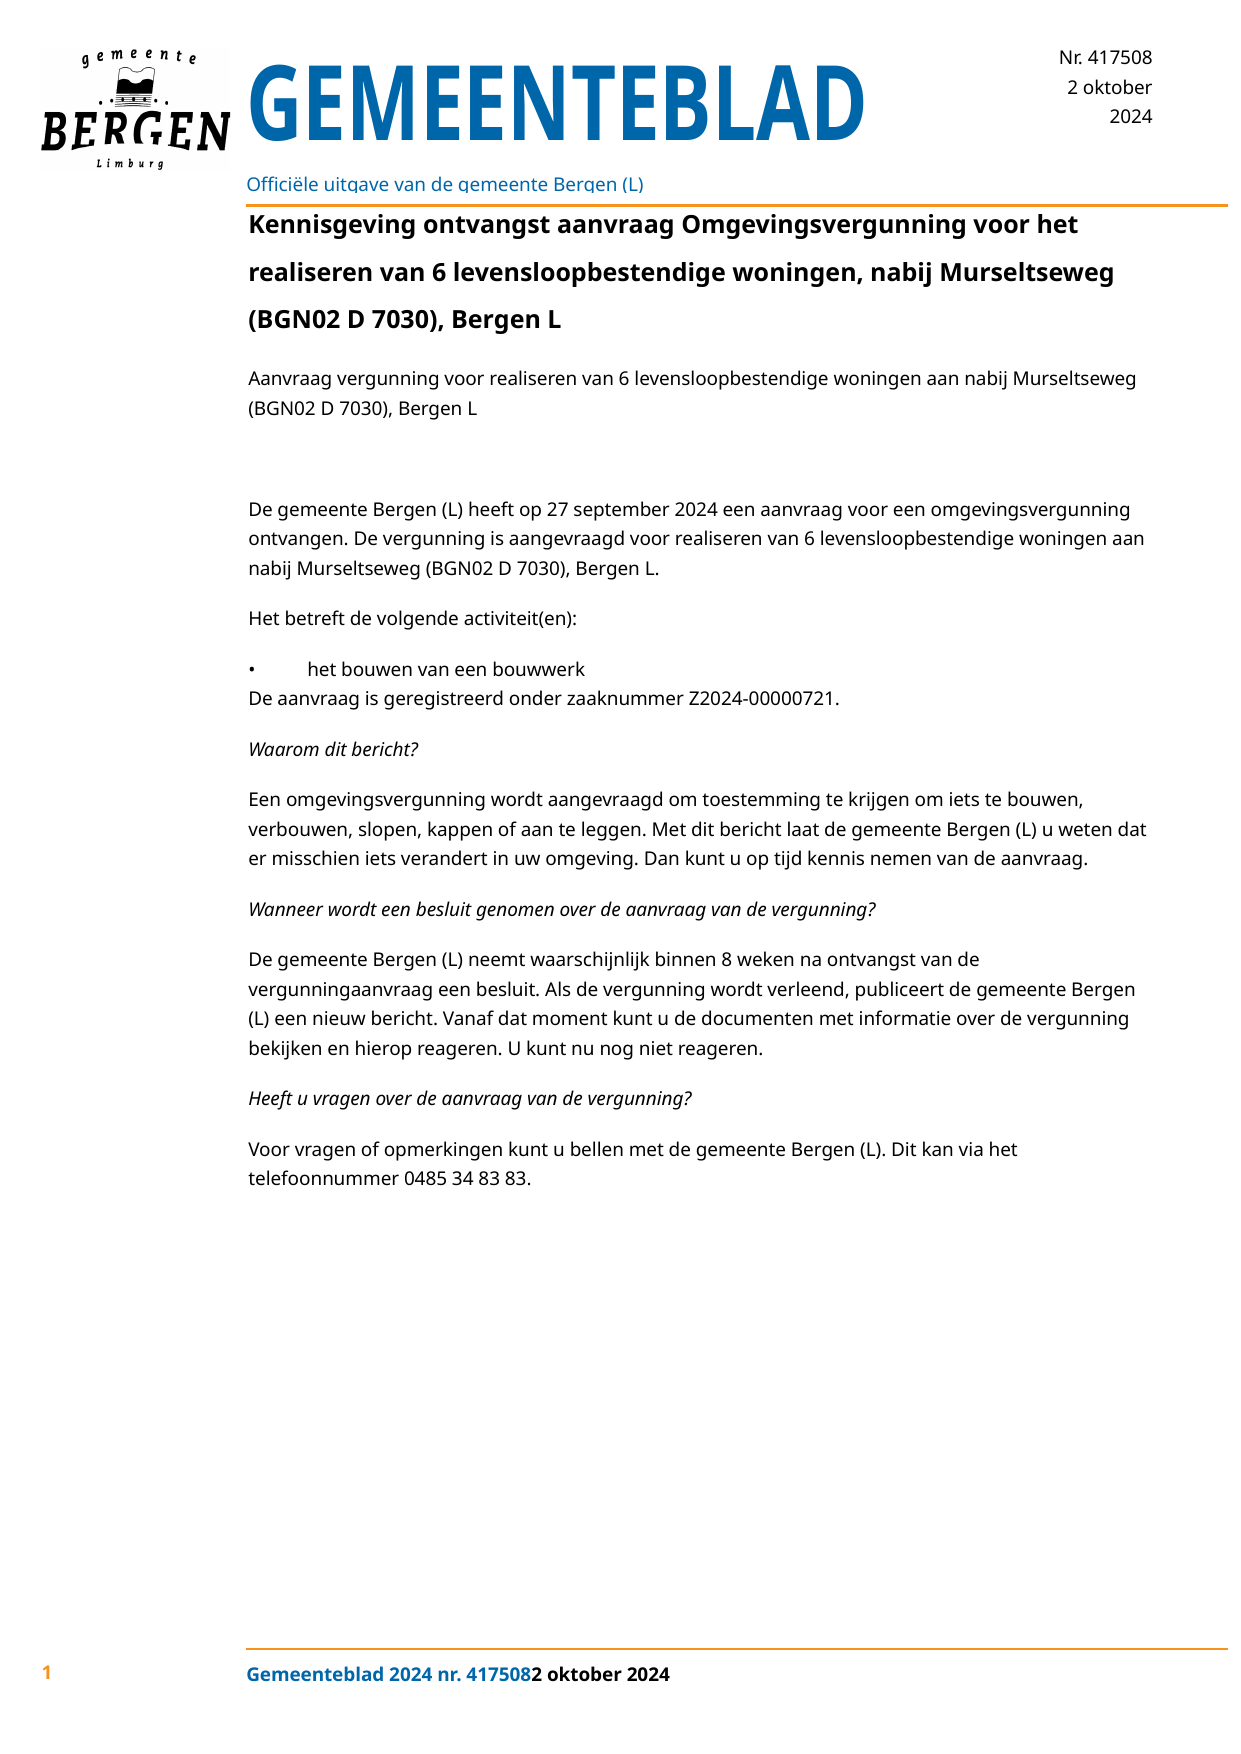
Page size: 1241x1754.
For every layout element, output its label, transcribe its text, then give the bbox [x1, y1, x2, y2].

text Kennisgeving ontvangst aanvraag Omgevingsvergunning voor het realiseren van 6 levensloopbestendige woningen, nabij Murseltseweg (BGN02 D 7030), Bergen L [248, 207, 1152, 336]
text De aanvraag is geregistreerd onder zaaknummer Z2024-00000721. [248, 686, 1152, 711]
picture [41, 47, 231, 172]
text Waarom dit bericht? [248, 736, 1152, 762]
text Wanneer wordt een besluit genomen over de aanvraag van de vergunning? [248, 896, 1152, 922]
text Het betreft de volgende activiteit(en): [248, 606, 1152, 631]
text Heeft u vragen over de aanvraag van de vergunning? [248, 1086, 1152, 1111]
text Voor vragen of opmerkingen kunt u bellen met de gemeente Bergen (L). Dit kan via het telefoonnummer 0485 34 83 83. [248, 1136, 1152, 1191]
text De gemeente Bergen (L) neemt waarschijnlijk binnen 8 weken na ontvangst van de vergunningaanvraag een besluit. Als de vergunning wordt verleend, publiceert de gemeente Bergen (L) een nieuw bericht. Vanaf dat moment kunt u de documenten met informatie over de vergunning bekijken en hierop reageren. U kunt nu nog niet reageren. [248, 946, 1152, 1061]
text De gemeente Bergen (L) heeft op 27 september 2024 een aanvraag voor een omgevingsvergunning ontvangen. De vergunning is aangevraagd voor realiseren van 6 levensloopbestendige woningen aan nabij Murseltseweg (BGN02 D 7030), Bergen L. [248, 496, 1152, 581]
list het bouwen van een bouwwerk [248, 656, 1152, 682]
text Een omgevingsvergunning wordt aangevraagd om toestemming te krijgen om iets te bouwen, verbouwen, slopen, kappen of aan te leggen. Met dit bericht laat de gemeente Bergen (L) u weten dat er misschien iets verandert in uw omgeving. Dan kunt u op tijd kennis nemen van de aanvraag. [248, 786, 1152, 871]
text Aanvraag vergunning voor realiseren van 6 levensloopbestendige woningen aan nabij Murseltseweg (BGN02 D 7030), Bergen L [248, 366, 1152, 421]
